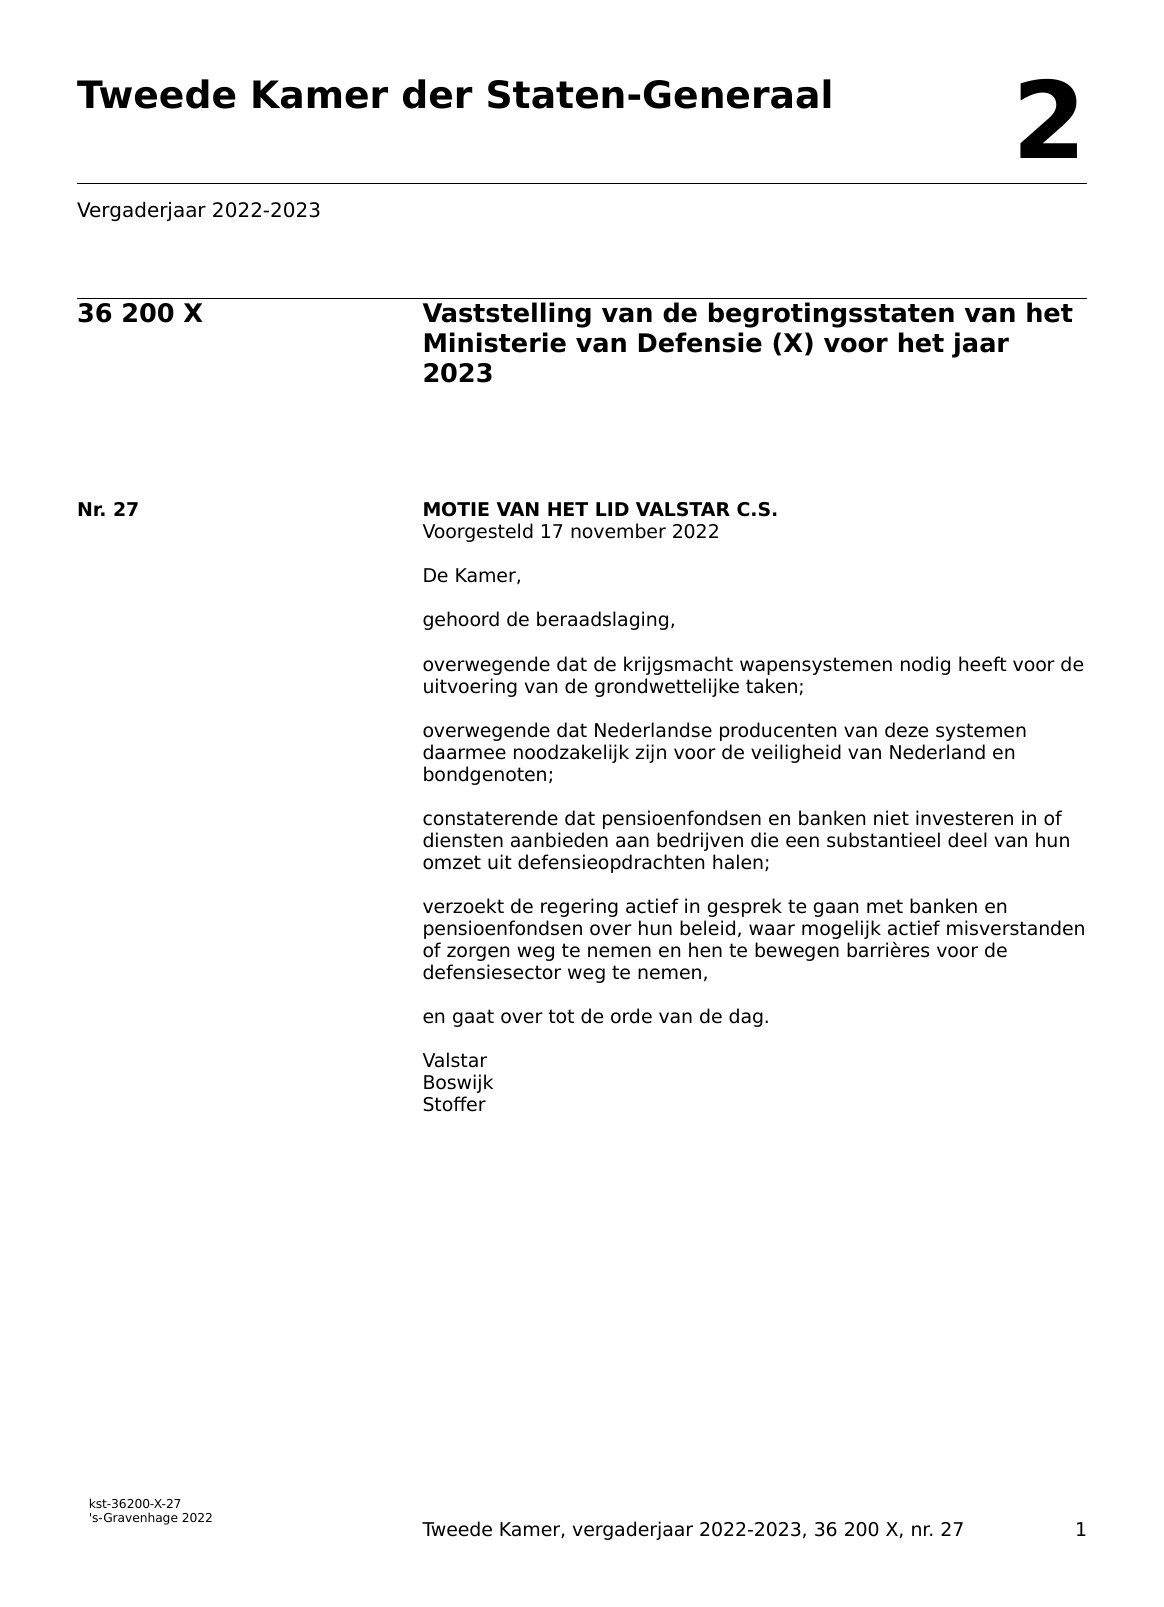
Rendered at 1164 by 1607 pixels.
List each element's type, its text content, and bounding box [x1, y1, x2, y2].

text overwegende dat Nederlandse producenten van deze systemen daarmee noodzakelijk zijn voor de veiligheid van Nederland en bondgenoten; [422, 720, 1087, 786]
text overwegende dat de krijgsmacht wapensystemen nodig heeft voor de uitvoering van de grondwettelijke taken; [422, 653, 1087, 697]
text verzoekt de regering actief in gesprek te gaan met banken en pensioenfondsen over hun beleid, waar mogelijk actief misverstanden of zorgen weg te nemen en hen te bewegen barrières voor de defensiesector weg te nemen, [422, 896, 1087, 984]
text kst-36200-X-27 [88, 1497, 323, 1511]
text De Kamer, [422, 565, 1087, 587]
subtitle Nr. 27 MOTIE VAN HET LID VALSTAR C.S. [77, 499, 1087, 521]
table_header Tweede Kamer der Staten-Generaal [77, 59, 886, 183]
table_cell Vergaderjaar 2022-2023 [77, 184, 1087, 298]
text Valstar [422, 1050, 1087, 1072]
text constaterende dat pensioenfondsen en banken niet investeren in of diensten aanbieden aan bedrijven die een substantieel deel van hun omzet uit defensieopdrachten halen; [422, 808, 1087, 874]
text 's-Gravenhage 2022 [88, 1511, 323, 1525]
text en gaat over tot de orde van de dag. [422, 1006, 1087, 1028]
table_header 2 [886, 59, 1087, 183]
text Stoffer [422, 1094, 1087, 1116]
text Voorgesteld 17 november 2022 [422, 521, 1087, 543]
text Boswijk [422, 1072, 1087, 1094]
subtitle 36 200 X Vaststelling van de begrotingsstaten van het Ministerie van Defensie (X) voor het jaar 2023 [77, 299, 1087, 388]
text gehoord de beraadslaging, [422, 609, 1087, 631]
